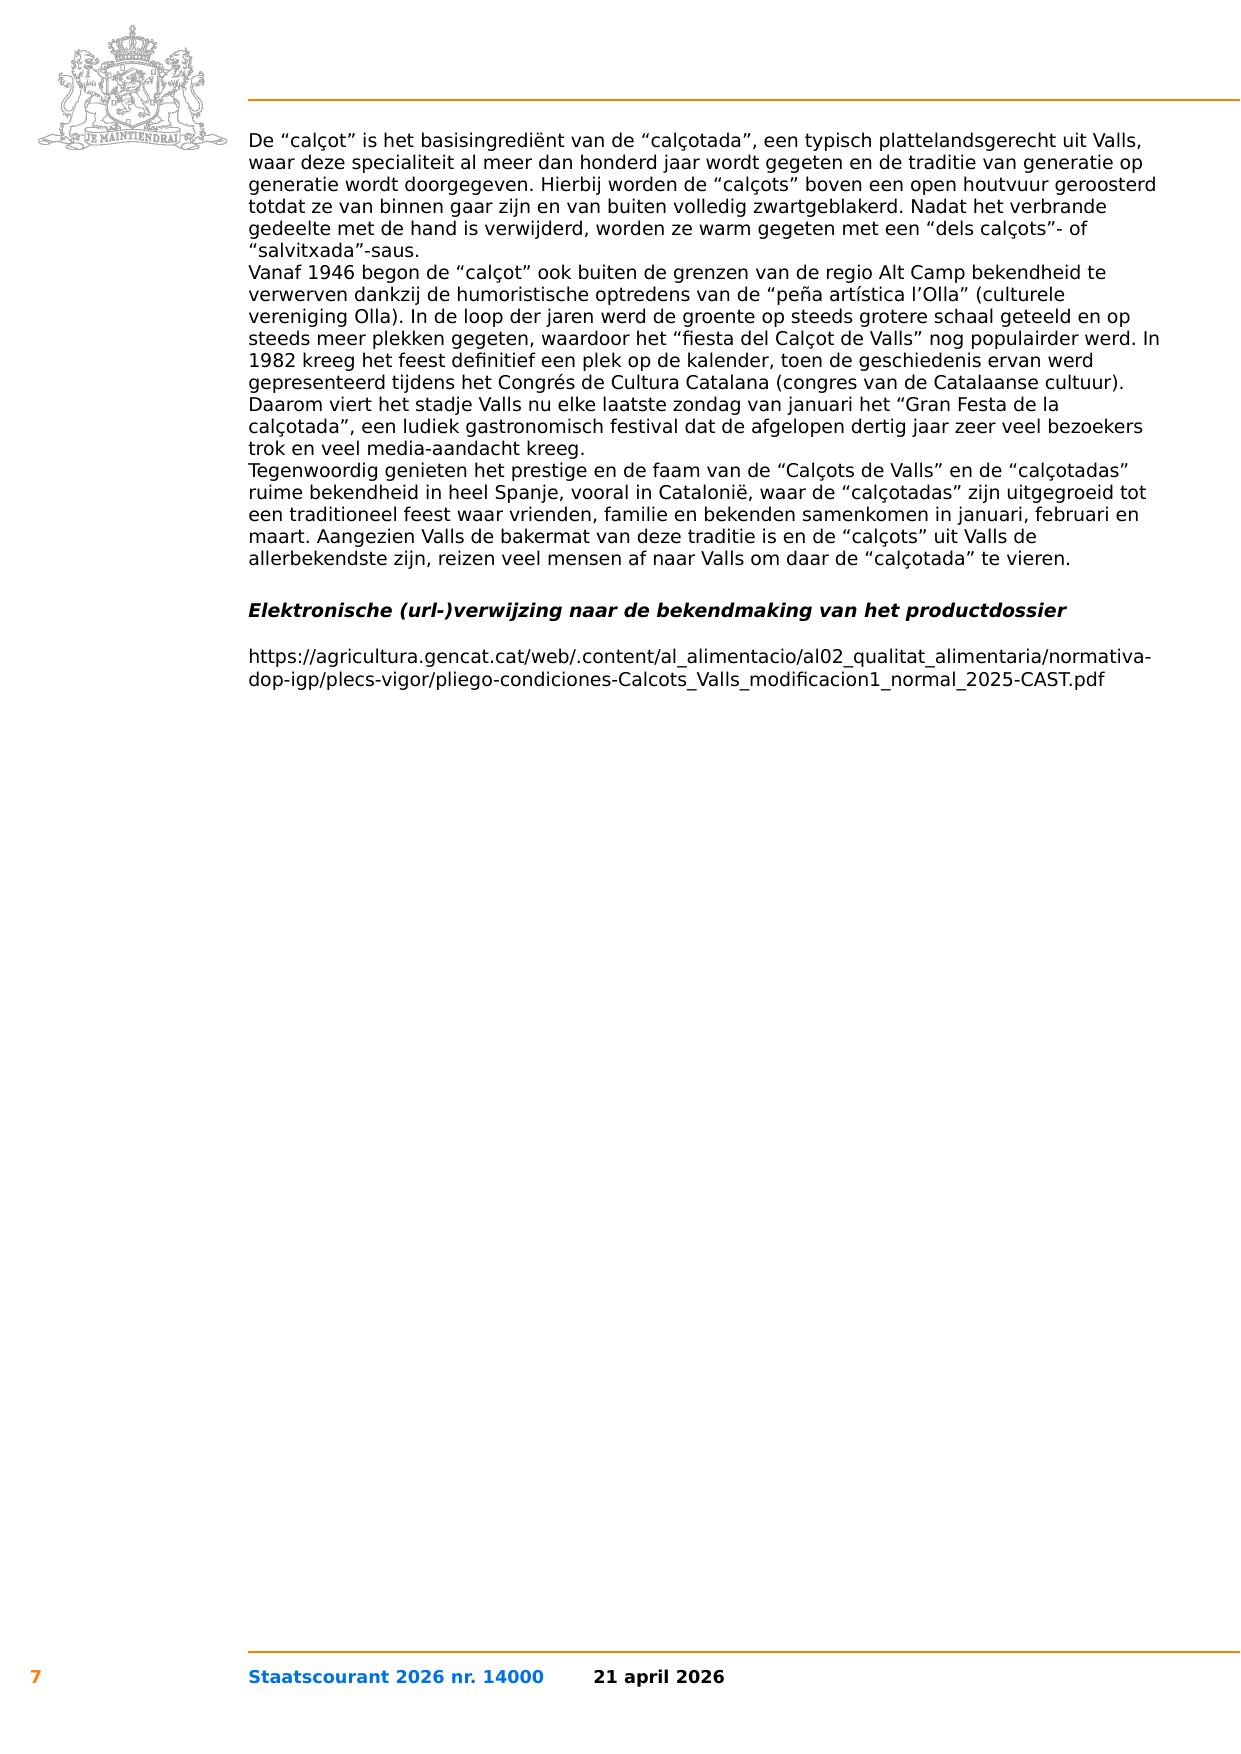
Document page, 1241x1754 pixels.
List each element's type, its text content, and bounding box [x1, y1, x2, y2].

picture [38, 25, 227, 150]
text Tegenwoordig genieten het prestige en de faam van de “Calçots de Valls” en de “calçotadas” ruime bekendheid in heel Spanje, vooral in Catalonië, waar de “calçotadas” zijn uitgegroeid tot een traditioneel feest waar vrienden, familie en bekenden samenkomen in januari, februari en maart. Aangezien Valls de bakermat van deze traditie is en de “calçots” uit Valls de allerbekendste zijn, reizen veel mensen af naar Valls om daar de “calçotada” te vieren. [248, 459, 1163, 569]
text De “calçot” is het basisingrediënt van de “calçotada”, een typisch plattelandsgerecht uit Valls, waar deze specialiteit al meer dan honderd jaar wordt gegeten en de traditie van generatie op generatie wordt doorgegeven. Hierbij worden de “calçots” boven een open houtvuur geroosterd totdat ze van binnen gaar zijn en van buiten volledig zwartgeblakerd. Nadat het verbrande gedeelte met de hand is verwijderd, worden ze warm gegeten met een “dels calçots”- of “salvitxada”-saus. [248, 130, 1163, 262]
text Vanaf 1946 begon de “calçot” ook buiten de grenzen van de regio Alt Camp bekendheid te verwerven dankzij de humoristische optredens van de “peña artística l’Olla” (culturele vereniging Olla). In de loop der jaren werd de groente op steeds grotere schaal geteeld en op steeds meer plekken gegeten, waardoor het “fiesta del Calçot de Valls” nog populairder werd. In 1982 kreeg het feest definitief een plek op de kalender, toen de geschiedenis ervan werd gepresenteerd tijdens het Congrés de Cultura Catalana (congres van de Catalaanse cultuur). Daarom viert het stadje Valls nu elke laatste zondag van januari het “Gran Festa de la calçotada”, een ludiek gastronomisch festival dat de afgelopen dertig jaar zeer veel bezoekers trok en veel media-aandacht kreeg. [248, 262, 1163, 459]
text https://agricultura.gencat.cat/web/.content/al_alimentacio/al02_qualitat_alimentaria/normativa-dop-igp/plecs-vigor/pliego-condiciones-Calcots_Valls_modificacion1_normal_2025-CAST.pdf [248, 646, 1163, 690]
subtitle Elektronische (url-)verwijzing naar de bekendmaking van het productdossier [248, 599, 1163, 621]
